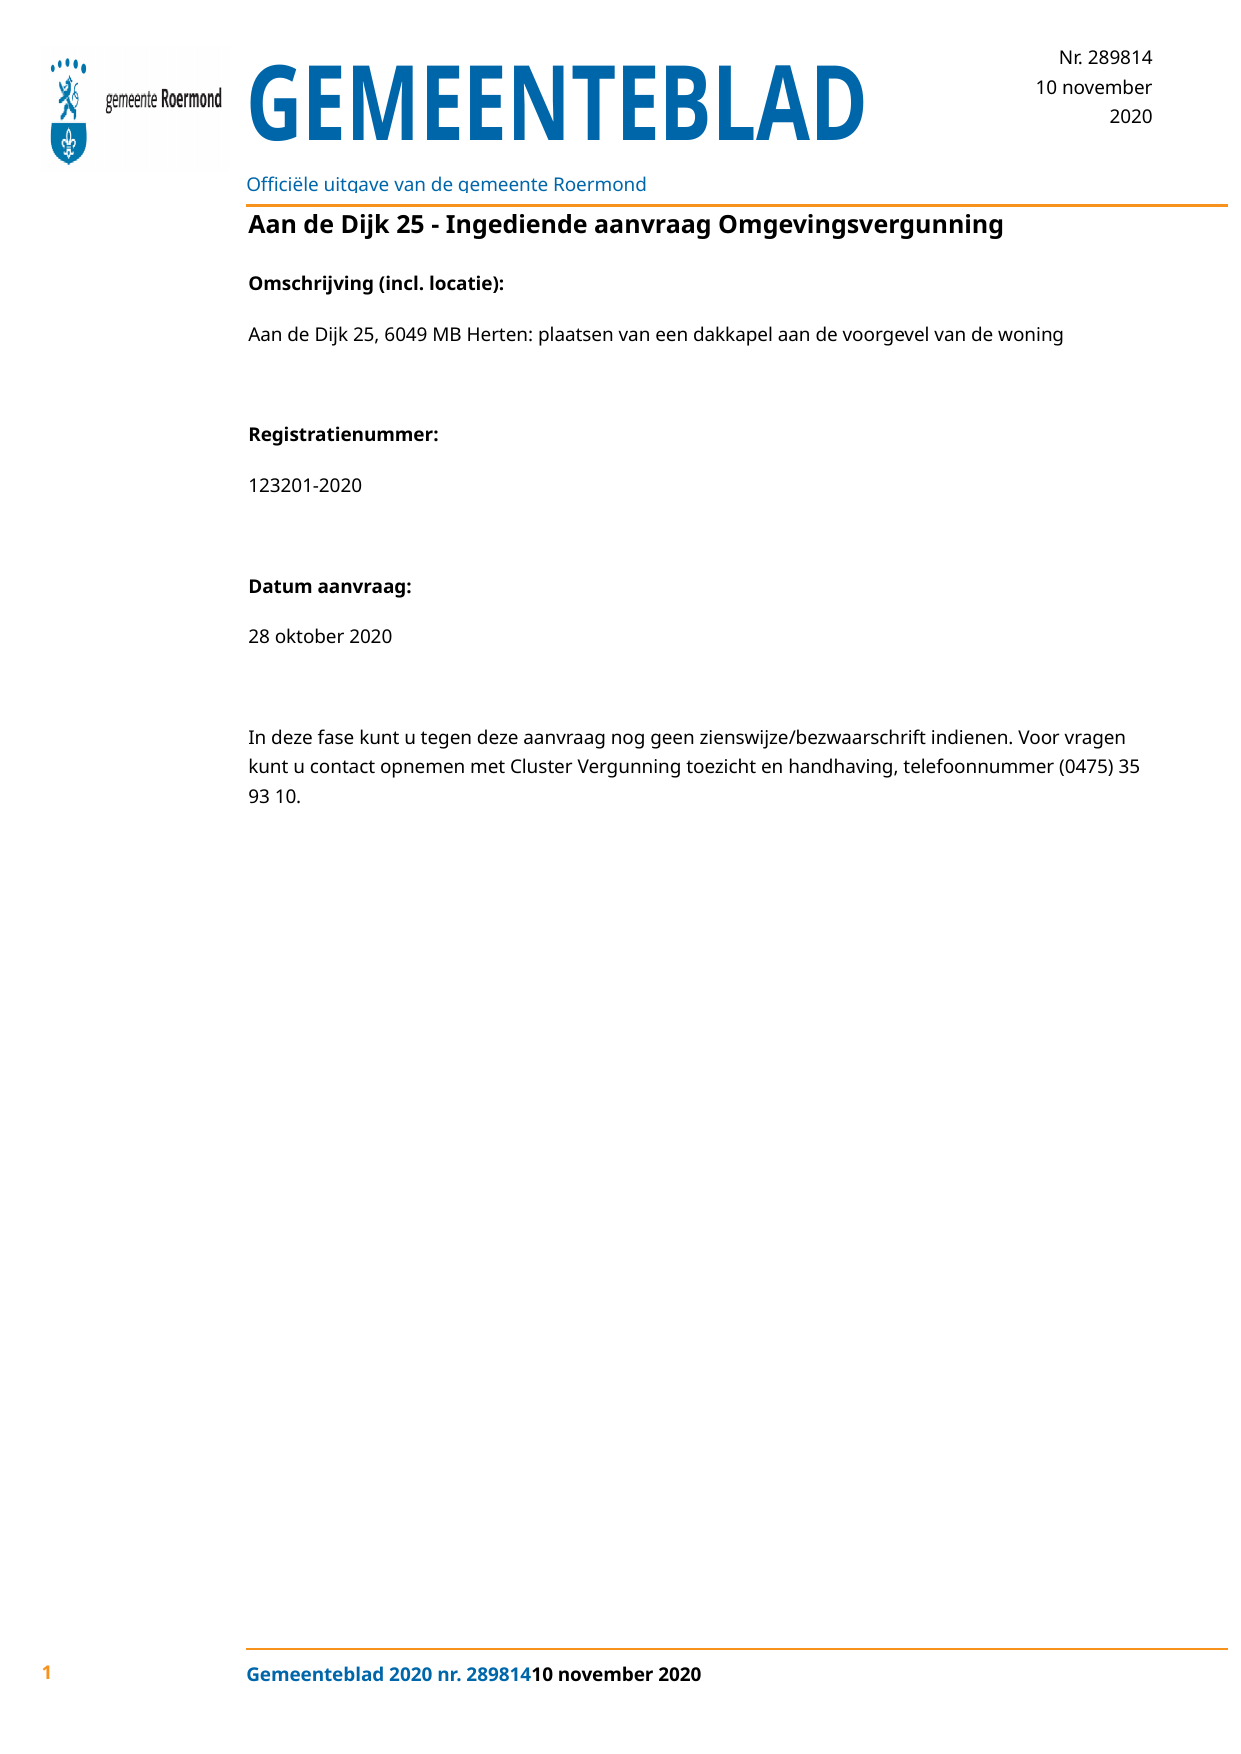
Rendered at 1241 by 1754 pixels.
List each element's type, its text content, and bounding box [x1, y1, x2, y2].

text Aan de Dijk 25 - Ingediende aanvraag Omgevingsvergunning [248, 207, 1152, 241]
text Aan de Dijk 25, 6049 MB Herten: plaatsen van een dakkapel aan de voorgevel van de woning [248, 321, 1152, 346]
text In deze fase kunt u tegen deze aanvraag nog geen zienswijze/bezwaarschrift indienen. Voor vragen kunt u contact opnemen met Cluster Vergunning toezicht en handhaving, telefoonnummer (0475) 35 93 10. [248, 724, 1152, 809]
text Omschrijving (incl. locatie): [248, 270, 1152, 296]
text 123201-2020 [248, 472, 1152, 498]
text Registratienummer: [248, 422, 1152, 447]
text 28 oktober 2020 [248, 623, 1152, 649]
picture [41, 47, 231, 172]
text Datum aanvraag: [248, 573, 1152, 598]
